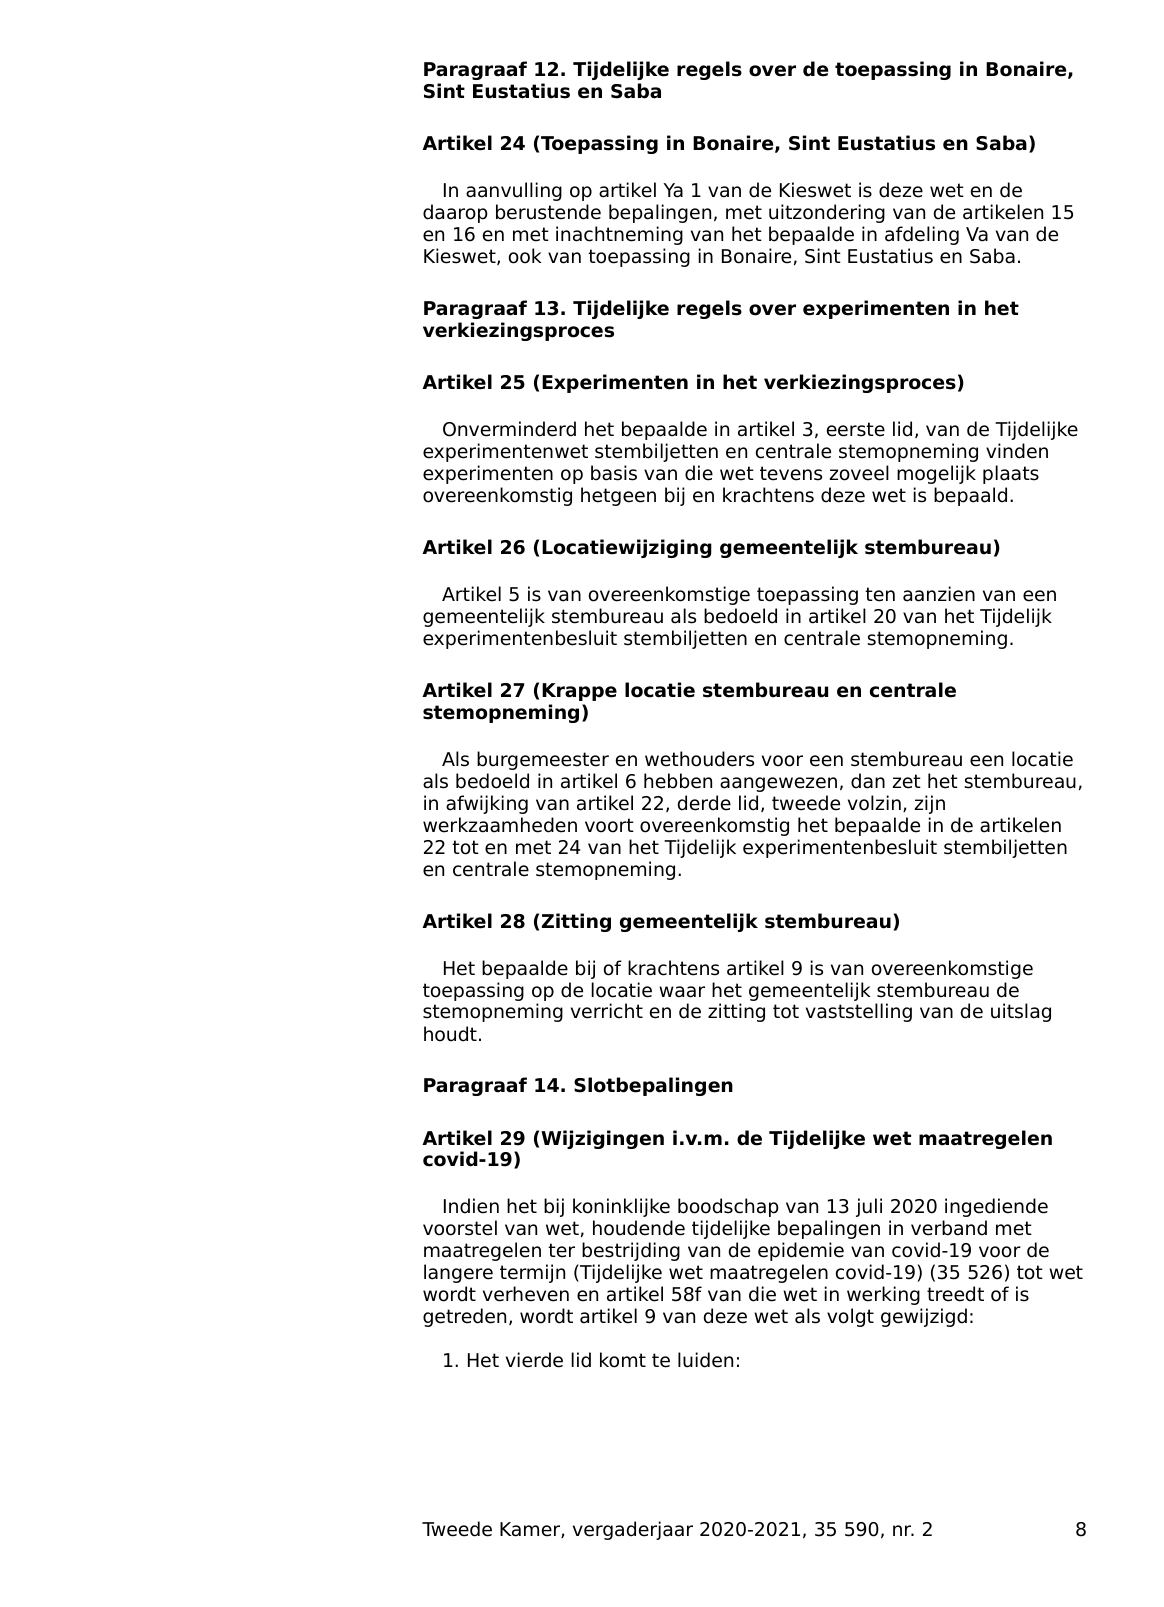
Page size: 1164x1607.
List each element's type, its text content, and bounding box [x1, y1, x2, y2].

subtitle Artikel 24 (Toepassing in Bonaire, Sint Eustatius en Saba) [422, 133, 1087, 155]
subtitle Artikel 29 (Wijzigingen i.v.m. de Tijdelijke wet maatregelen covid-19) [422, 1127, 1087, 1171]
subtitle Paragraaf 14. Slotbepalingen [422, 1075, 1087, 1097]
text Als burgemeester en wethouders voor een stembureau een locatie als bedoeld in artikel 6 hebben aangewezen, dan zet het stembureau, in afwijking van artikel 22, derde lid, tweede volzin, zijn werkzaamheden voort overeenkomstig het bepaalde in de artikelen 22 tot en met 24 van het Tijdelijk experimentenbesluit stembiljetten en centrale stemopneming. [422, 749, 1087, 881]
subtitle Artikel 25 (Experimenten in het verkiezingsproces) [422, 372, 1087, 394]
text Indien het bij koninklijke boodschap van 13 juli 2020 ingediende voorstel van wet, houdende tijdelijke bepalingen in verband met maatregelen ter bestrijding van de epidemie van covid-19 voor de langere termijn (Tijdelijke wet maatregelen covid-19) (35 526) tot wet wordt verheven en artikel 58f van die wet in werking treedt of is getreden, wordt artikel 9 van deze wet als volgt gewijzigd: [422, 1196, 1087, 1328]
text Artikel 5 is van overeenkomstige toepassing ten aanzien van een gemeentelijk stembureau als bedoeld in artikel 20 van het Tijdelijk experimentenbesluit stembiljetten en centrale stemopneming. [422, 584, 1087, 650]
subtitle Paragraaf 12. Tijdelijke regels over de toepassing in Bonaire, Sint Eustatius en Saba [422, 59, 1087, 103]
text Onverminderd het bepaalde in artikel 3, eerste lid, van de Tijdelijke experimentenwet stembiljetten en centrale stemopneming vinden experimenten op basis van die wet tevens zoveel mogelijk plaats overeenkomstig hetgeen bij en krachtens deze wet is bepaald. [422, 419, 1087, 507]
text In aanvulling op artikel Ya 1 van de Kieswet is deze wet en de daarop berustende bepalingen, met uitzondering van de artikelen 15 en 16 en met inachtneming van het bepaalde in afdeling Va van de Kieswet, ook van toepassing in Bonaire, Sint Eustatius en Saba. [422, 180, 1087, 268]
subtitle Artikel 26 (Locatiewijziging gemeentelijk stembureau) [422, 537, 1087, 559]
text Het bepaalde bij of krachtens artikel 9 is van overeenkomstige toepassing op de locatie waar het gemeentelijk stembureau de stemopneming verricht en de zitting tot vaststelling van de uitslag houdt. [422, 957, 1087, 1045]
subtitle Artikel 27 (Krappe locatie stembureau en centrale stemopneming) [422, 680, 1087, 724]
subtitle Artikel 28 (Zitting gemeentelijk stembureau) [422, 911, 1087, 932]
text 1. Het vierde lid komt te luiden: [422, 1350, 1087, 1372]
subtitle Paragraaf 13. Tijdelijke regels over experimenten in het verkiezingsproces [422, 298, 1087, 342]
